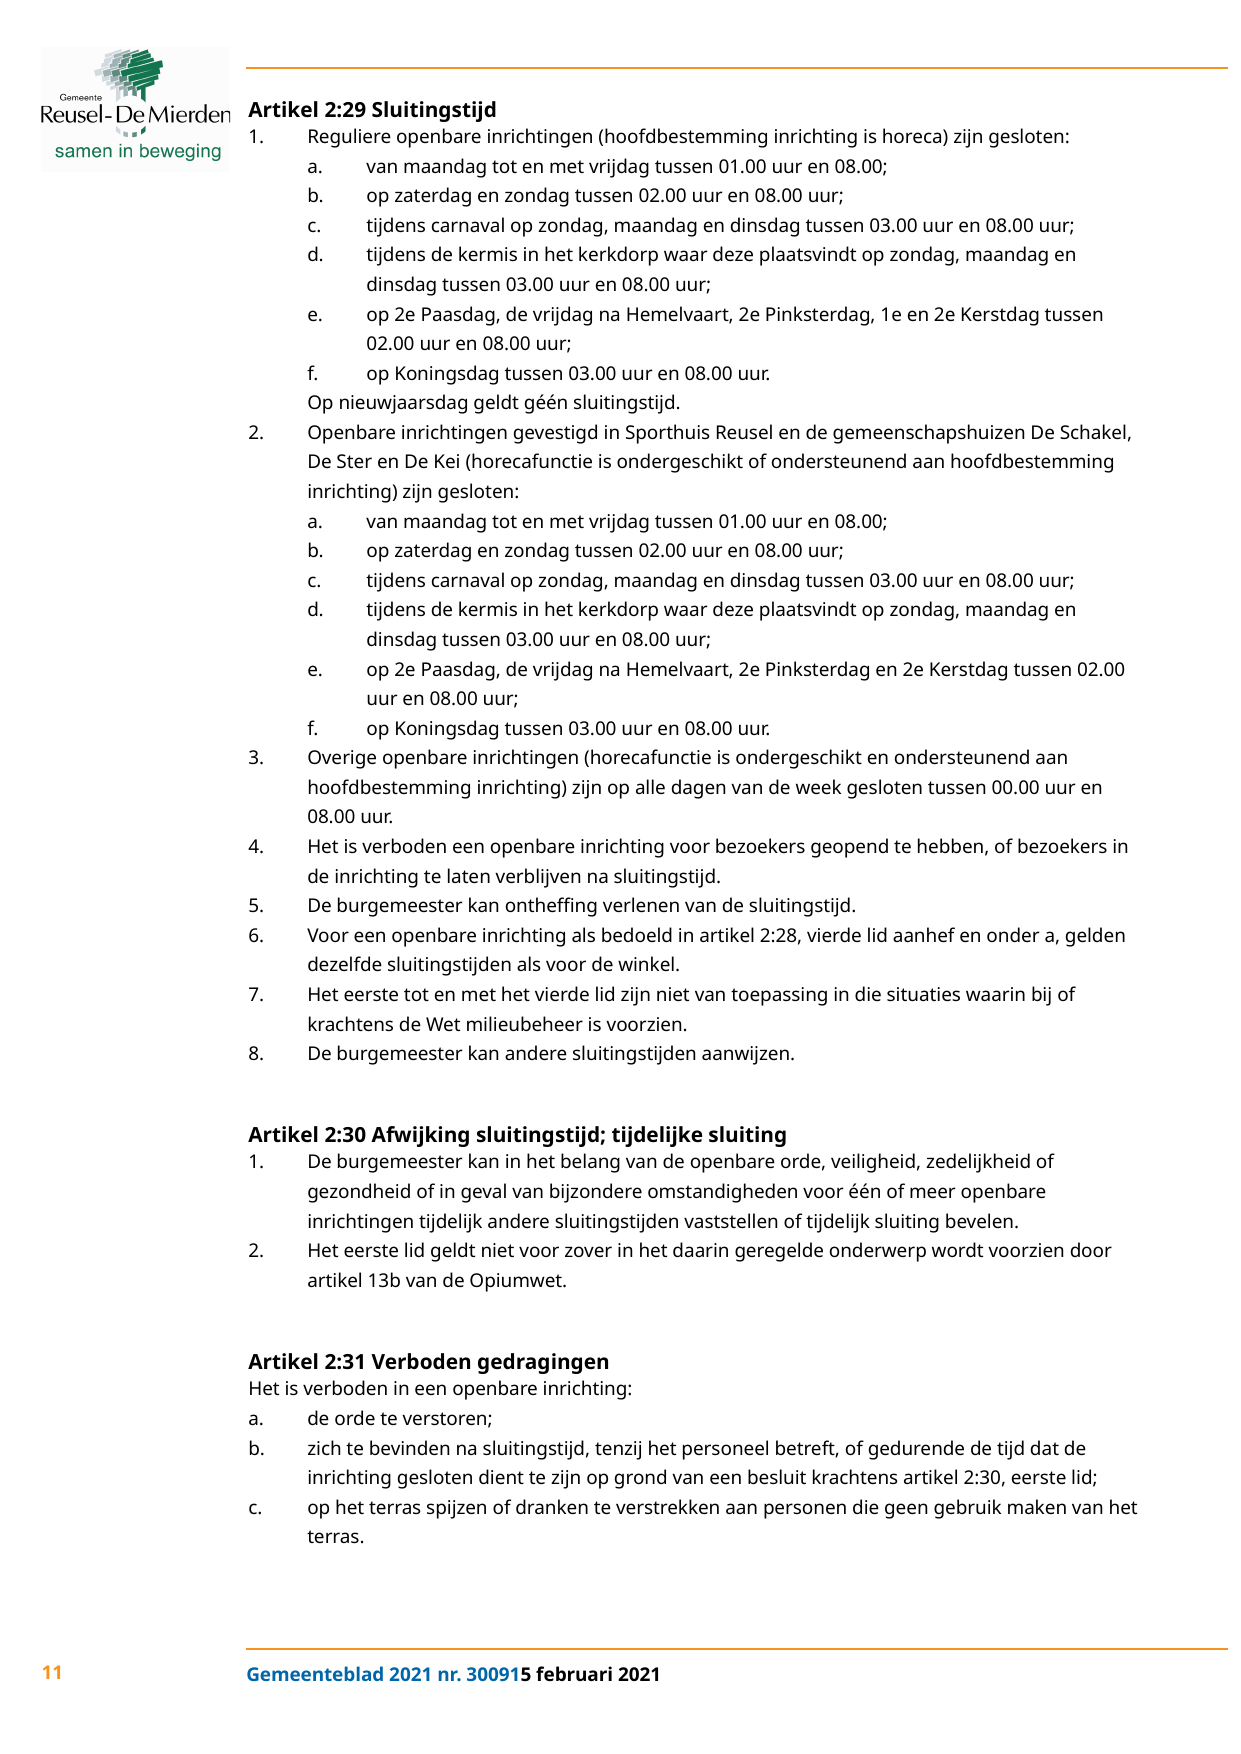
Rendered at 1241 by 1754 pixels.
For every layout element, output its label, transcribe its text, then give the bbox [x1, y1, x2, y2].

list tijdens de kermis in het kerkdorp waar deze plaatsvindt op zondag, maandag en dinsdag tussen 03.00 uur en 08.00 uur; [307, 597, 1152, 652]
text Het is verboden in een openbare inrichting: [248, 1376, 1152, 1401]
list op 2e Paasdag, de vrijdag na Hemelvaart, 2e Pinksterdag, 1e en 2e Kerstdag tussen 02.00 uur en 08.00 uur; [307, 301, 1152, 356]
list De burgemeester kan andere sluitingstijden aanwijzen. [248, 1040, 1152, 1066]
list van maandag tot en met vrijdag tussen 01.00 uur en 08.00; [307, 153, 1152, 178]
list De burgemeester kan ontheffing verlenen van de sluitingstijd. [248, 892, 1152, 918]
list Het is verboden een openbare inrichting voor bezoekers geopend te hebben, of bezoekers in de inrichting te laten verblijven na sluitingstijd. [248, 833, 1152, 888]
list tijdens de kermis in het kerkdorp waar deze plaatsvindt op zondag, maandag en dinsdag tussen 03.00 uur en 08.00 uur; [307, 242, 1152, 297]
list Voor een openbare inrichting als bedoeld in artikel 2:28, vierde lid aanhef en onder a, gelden dezelfde sluitingstijden als voor de winkel. [248, 922, 1152, 977]
list Overige openbare inrichtingen (horecafunctie is ondergeschikt en ondersteunend aan hoofdbestemming inrichting) zijn op alle dagen van de week gesloten tussen 00.00 uur en 08.00 uur. [248, 744, 1152, 829]
list op het terras spijzen of dranken te verstrekken aan personen die geen gebruik maken van het terras. [248, 1494, 1152, 1549]
list De burgemeester kan in het belang van de openbare orde, veiligheid, zedelijkheid of gezondheid of in geval van bijzondere omstandigheden voor één of meer openbare inrichtingen tijdelijk andere sluitingstijden vaststellen of tijdelijk sluiting bevelen. [248, 1149, 1152, 1234]
list op Koningsdag tussen 03.00 uur en 08.00 uur. [307, 360, 1152, 386]
picture [41, 47, 231, 172]
list tijdens carnaval op zondag, maandag en dinsdag tussen 03.00 uur en 08.00 uur; [307, 212, 1152, 238]
text Artikel 2:31 Verboden gedragingen [248, 1347, 1152, 1376]
text Artikel 2:30 Afwijking sluitingstijd; tijdelijke sluiting [248, 1120, 1152, 1149]
list Het eerste tot en met het vierde lid zijn niet van toepassing in die situaties waarin bij of krachtens de Wet milieubeheer is voorzien. [248, 981, 1152, 1036]
list op zaterdag en zondag tussen 02.00 uur en 08.00 uur; [307, 182, 1152, 208]
text Artikel 2:29 Sluitingstijd [248, 95, 1152, 123]
list de orde te verstoren; [248, 1405, 1152, 1431]
list Op nieuwjaarsdag geldt géén sluitingstijd. [248, 389, 1152, 415]
list Openbare inrichtingen gevestigd in Sporthuis Reusel en de gemeenschapshuizen De Schakel, De Ster en De Kei (horecafunctie is ondergeschikt of ondersteunend aan hoofdbestemming inrichting) zijn gesloten: [248, 419, 1152, 504]
list Reguliere openbare inrichtingen (hoofdbestemming inrichting is horeca) zijn gesloten: [248, 123, 1152, 149]
list van maandag tot en met vrijdag tussen 01.00 uur en 08.00; [307, 508, 1152, 533]
list op zaterdag en zondag tussen 02.00 uur en 08.00 uur; [307, 537, 1152, 563]
list tijdens carnaval op zondag, maandag en dinsdag tussen 03.00 uur en 08.00 uur; [307, 567, 1152, 593]
list op 2e Paasdag, de vrijdag na Hemelvaart, 2e Pinksterdag en 2e Kerstdag tussen 02.00 uur en 08.00 uur; [307, 656, 1152, 711]
list op Koningsdag tussen 03.00 uur en 08.00 uur. [307, 715, 1152, 741]
list Het eerste lid geldt niet voor zover in het daarin geregelde onderwerp wordt voorzien door artikel 13b van de Opiumwet. [248, 1237, 1152, 1293]
list zich te bevinden na sluitingstijd, tenzij het personeel betreft, of gedurende de tijd dat de inrichting gesloten dient te zijn op grond van een besluit krachtens artikel 2:30, eerste lid; [248, 1435, 1152, 1490]
